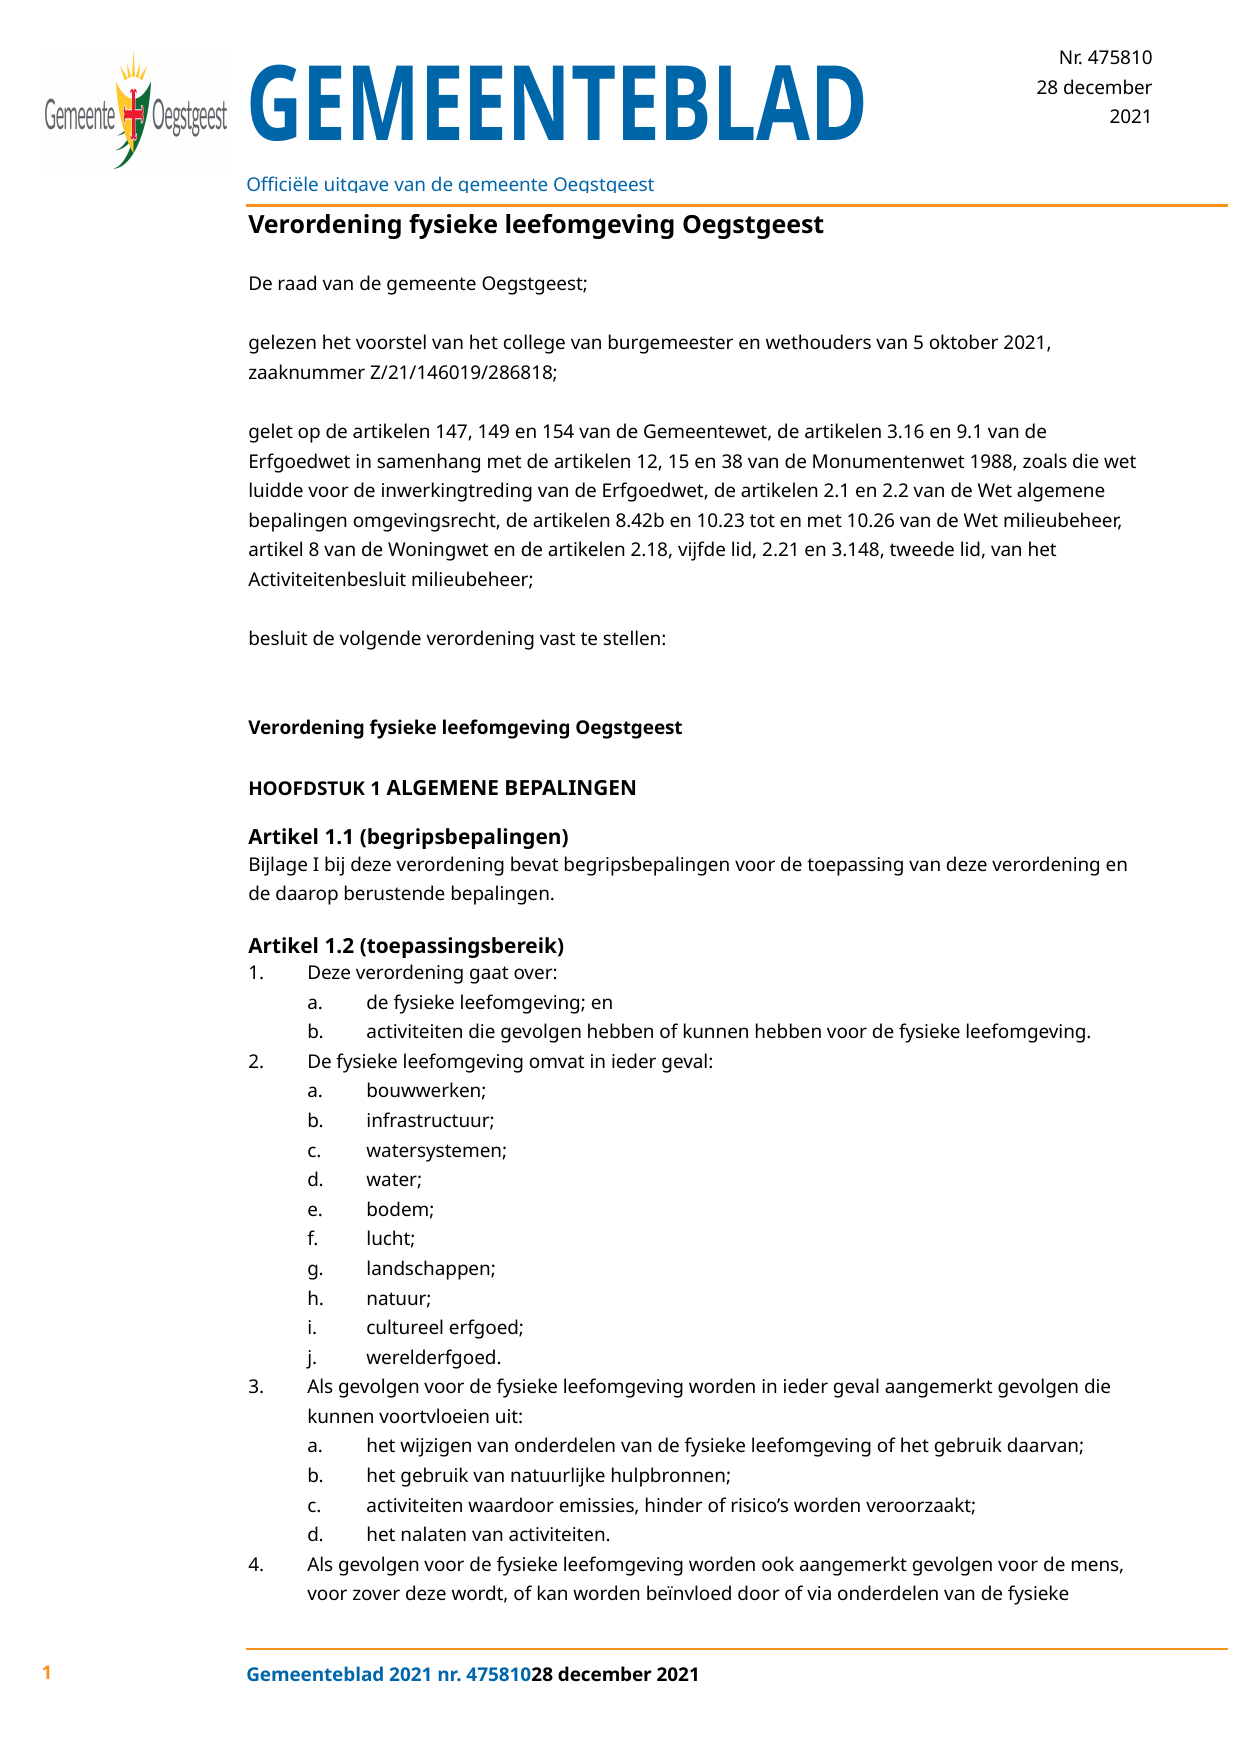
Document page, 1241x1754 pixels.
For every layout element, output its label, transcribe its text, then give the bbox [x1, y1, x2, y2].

text gelezen het voorstel van het college van burgemeester en wethouders van 5 oktober 2021, zaaknummer Z/21/146019/286818; [248, 329, 1152, 385]
list activiteiten die gevolgen hebben of kunnen hebben voor de fysieke leefomgeving. [307, 1018, 1152, 1044]
list cultureel erfgoed; [307, 1314, 1152, 1340]
list werelderfgoed. [307, 1344, 1152, 1370]
text Bijlage I bij deze verordening bevat begripsbepalingen voor de toepassing van deze verordening en de daarop berustende bepalingen. [248, 851, 1152, 906]
list watersystemen; [307, 1137, 1152, 1163]
text besluit de volgende verordening vast te stellen: [248, 625, 1152, 651]
list De fysieke leefomgeving omvat in ieder geval: [248, 1048, 1152, 1074]
list Deze verordening gaat over: [248, 959, 1152, 985]
text HOOFDSTUK 1 ALGEMENE BEPALINGEN [248, 773, 1152, 802]
text Verordening fysieke leefomgeving Oegstgeest [248, 207, 1152, 241]
text Verordening fysieke leefomgeving Oegstgeest [248, 714, 1152, 740]
list het wijzigen van onderdelen van de fysieke leefomgeving of het gebruik daarvan; [307, 1433, 1152, 1458]
list het nalaten van activiteiten. [307, 1521, 1152, 1547]
list landschappen; [307, 1255, 1152, 1281]
list activiteiten waardoor emissies, hinder of risico’s worden veroorzaakt; [307, 1492, 1152, 1518]
list de fysieke leefomgeving; en [307, 989, 1152, 1015]
list lucht; [307, 1226, 1152, 1251]
text De raad van de gemeente Oegstgeest; [248, 270, 1152, 296]
list infrastructuur; [307, 1107, 1152, 1133]
list bouwwerken; [307, 1078, 1152, 1103]
text Artikel 1.2 (toepassingsbereik) [248, 931, 1152, 959]
list het gebruik van natuurlijke hulpbronnen; [307, 1462, 1152, 1488]
picture [41, 47, 231, 172]
text gelet op de artikelen 147, 149 en 154 van de Gemeentewet, de artikelen 3.16 en 9.1 van de Erfgoedwet in samenhang met de artikelen 12, 15 en 38 van de Monumentenwet 1988, zoals die wet luidde voor de inwerkingtreding van de Erfgoedwet, de artikelen 2.1 en 2.2 van de Wet algemene bepalingen omgevingsrecht, de artikelen 8.42b en 10.23 tot en met 10.26 van de Wet milieubeheer, artikel 8 van de Woningwet en de artikelen 2.18, vijfde lid, 2.21 en 3.148, tweede lid, van het Activiteitenbesluit milieubeheer; [248, 418, 1152, 592]
list bodem; [307, 1196, 1152, 1222]
list Als gevolgen voor de fysieke leefomgeving worden ook aangemerkt gevolgen voor de mens, voor zover deze wordt, of kan worden beïnvloed door of via onderdelen van de fysieke [248, 1551, 1152, 1606]
list Als gevolgen voor de fysieke leefomgeving worden in ieder geval aangemerkt gevolgen die kunnen voortvloeien uit: [248, 1373, 1152, 1429]
text Artikel 1.1 (begripsbepalingen) [248, 822, 1152, 851]
list natuur; [307, 1285, 1152, 1311]
list water; [307, 1166, 1152, 1192]
